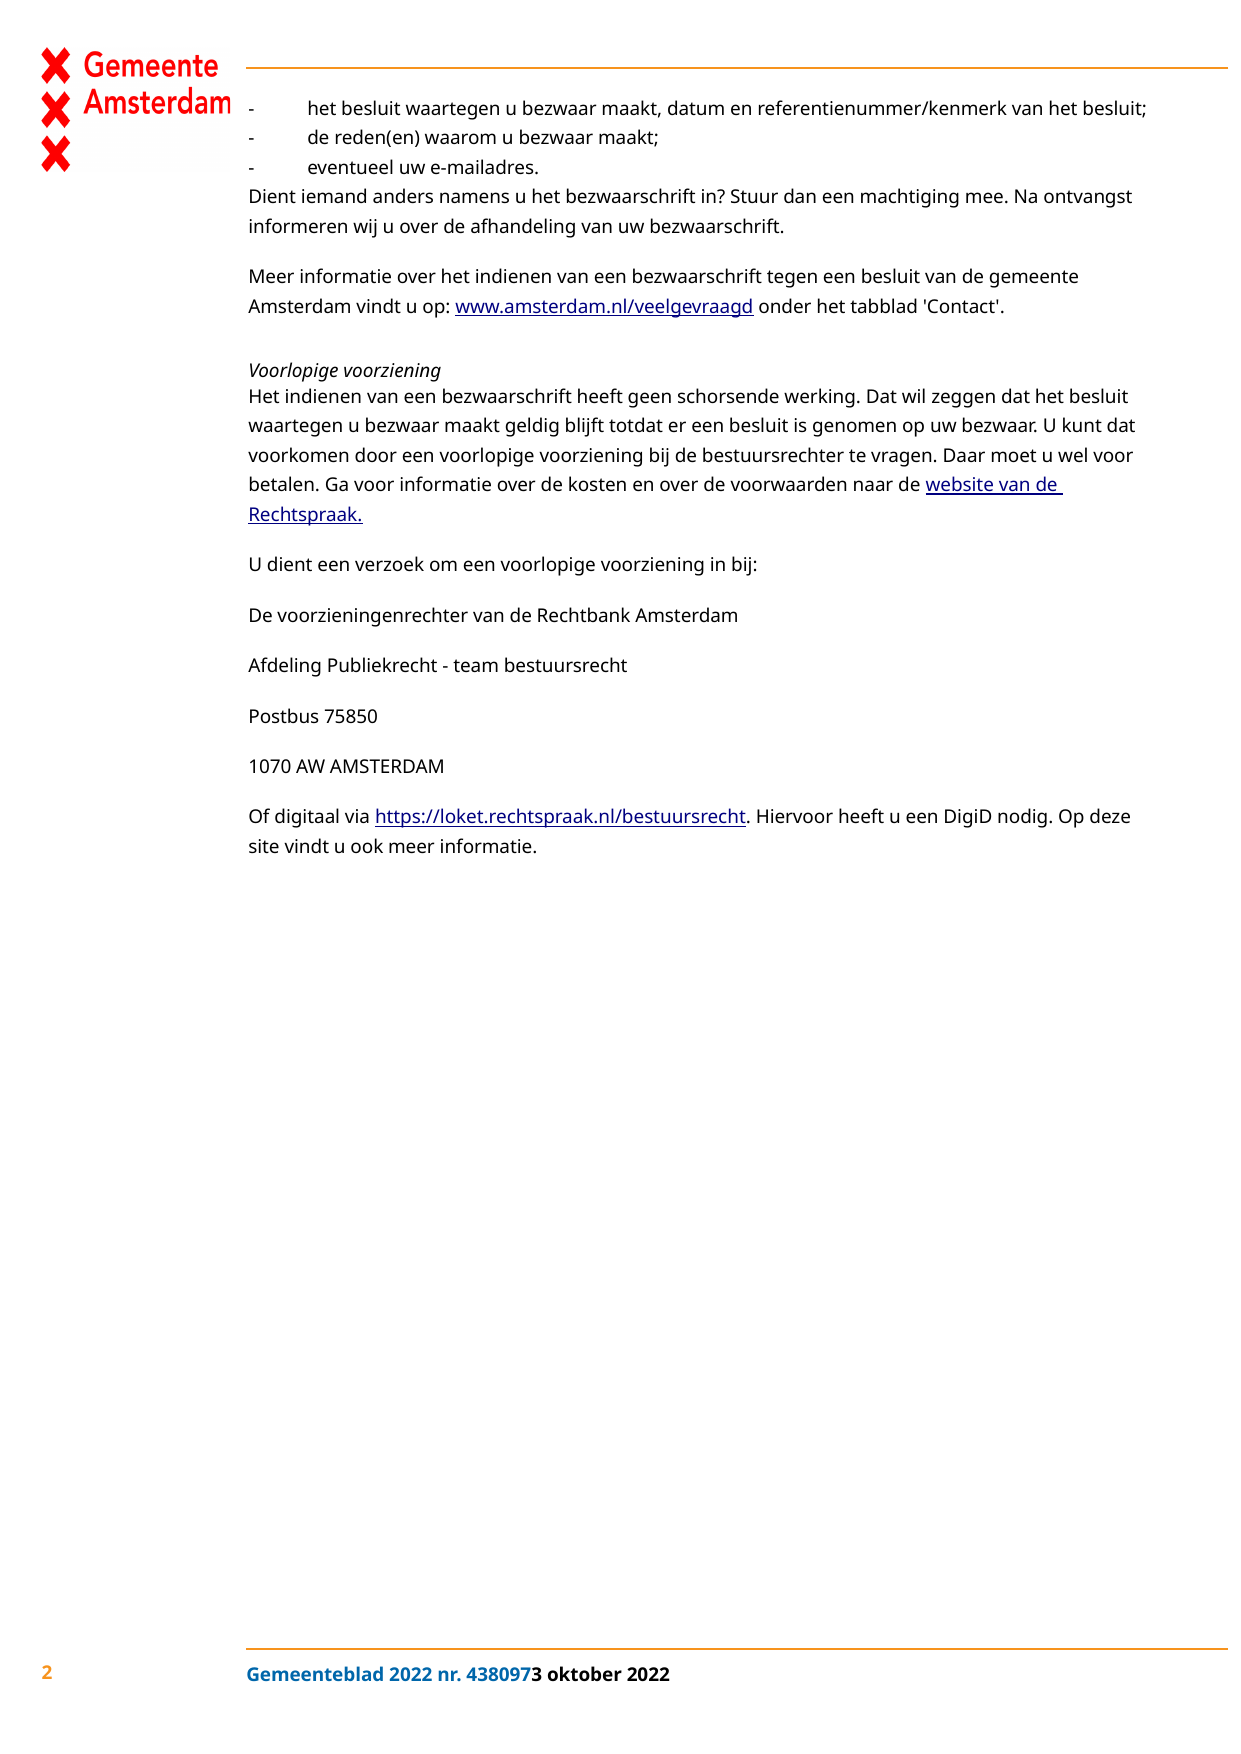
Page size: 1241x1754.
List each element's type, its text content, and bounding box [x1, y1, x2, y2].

text Afdeling Publiekrecht - team bestuursrecht [248, 652, 1152, 678]
list de reden(en) waarom u bezwaar maakt; [248, 124, 1152, 150]
text Postbus 75850 [248, 703, 1152, 728]
text Meer informatie over het indienen van een bezwaarschrift tegen een besluit van de gemeente Amsterdam vindt u op: www.amsterdam.nl/veelgevraagd onder het tabblad 'Contact'. [248, 263, 1152, 319]
text De voorzieningenrechter van de Rechtbank Amsterdam [248, 602, 1152, 628]
list het besluit waartegen u bezwaar maakt, datum en referentienummer/kenmerk van het besluit; [248, 95, 1152, 121]
text 1070 AW AMSTERDAM [248, 753, 1152, 779]
picture [41, 47, 231, 172]
text Het indienen van een bezwaarschrift heeft geen schorsende werking. Dat wil zeggen dat het besluit waartegen u bezwaar maakt geldig blijft totdat er een besluit is genomen op uw bezwaar. U kunt dat voorkomen door een voorlopige voorziening bij de bestuursrechter te vragen. Daar moet u wel voor betalen. Ga voor informatie over de kosten en over de voorwaarden naar de website van de Rechtspraak. [248, 383, 1152, 527]
text Dient iemand anders namens u het bezwaarschrift in? Stuur dan een machtiging mee. Na ontvangst informeren wij u over de afhandeling van uw bezwaarschrift. [248, 183, 1152, 239]
text U dient een verzoek om een voorlopige voorziening in bij: [248, 552, 1152, 577]
text Of digitaal via https://loket.rechtspraak.nl/bestuursrecht. Hiervoor heeft u een DigiD nodig. Op deze site vindt u ook meer informatie. [248, 804, 1152, 859]
list eventueel uw e-mailadres. [248, 154, 1152, 180]
text Voorlopige voorziening [248, 357, 1152, 383]
